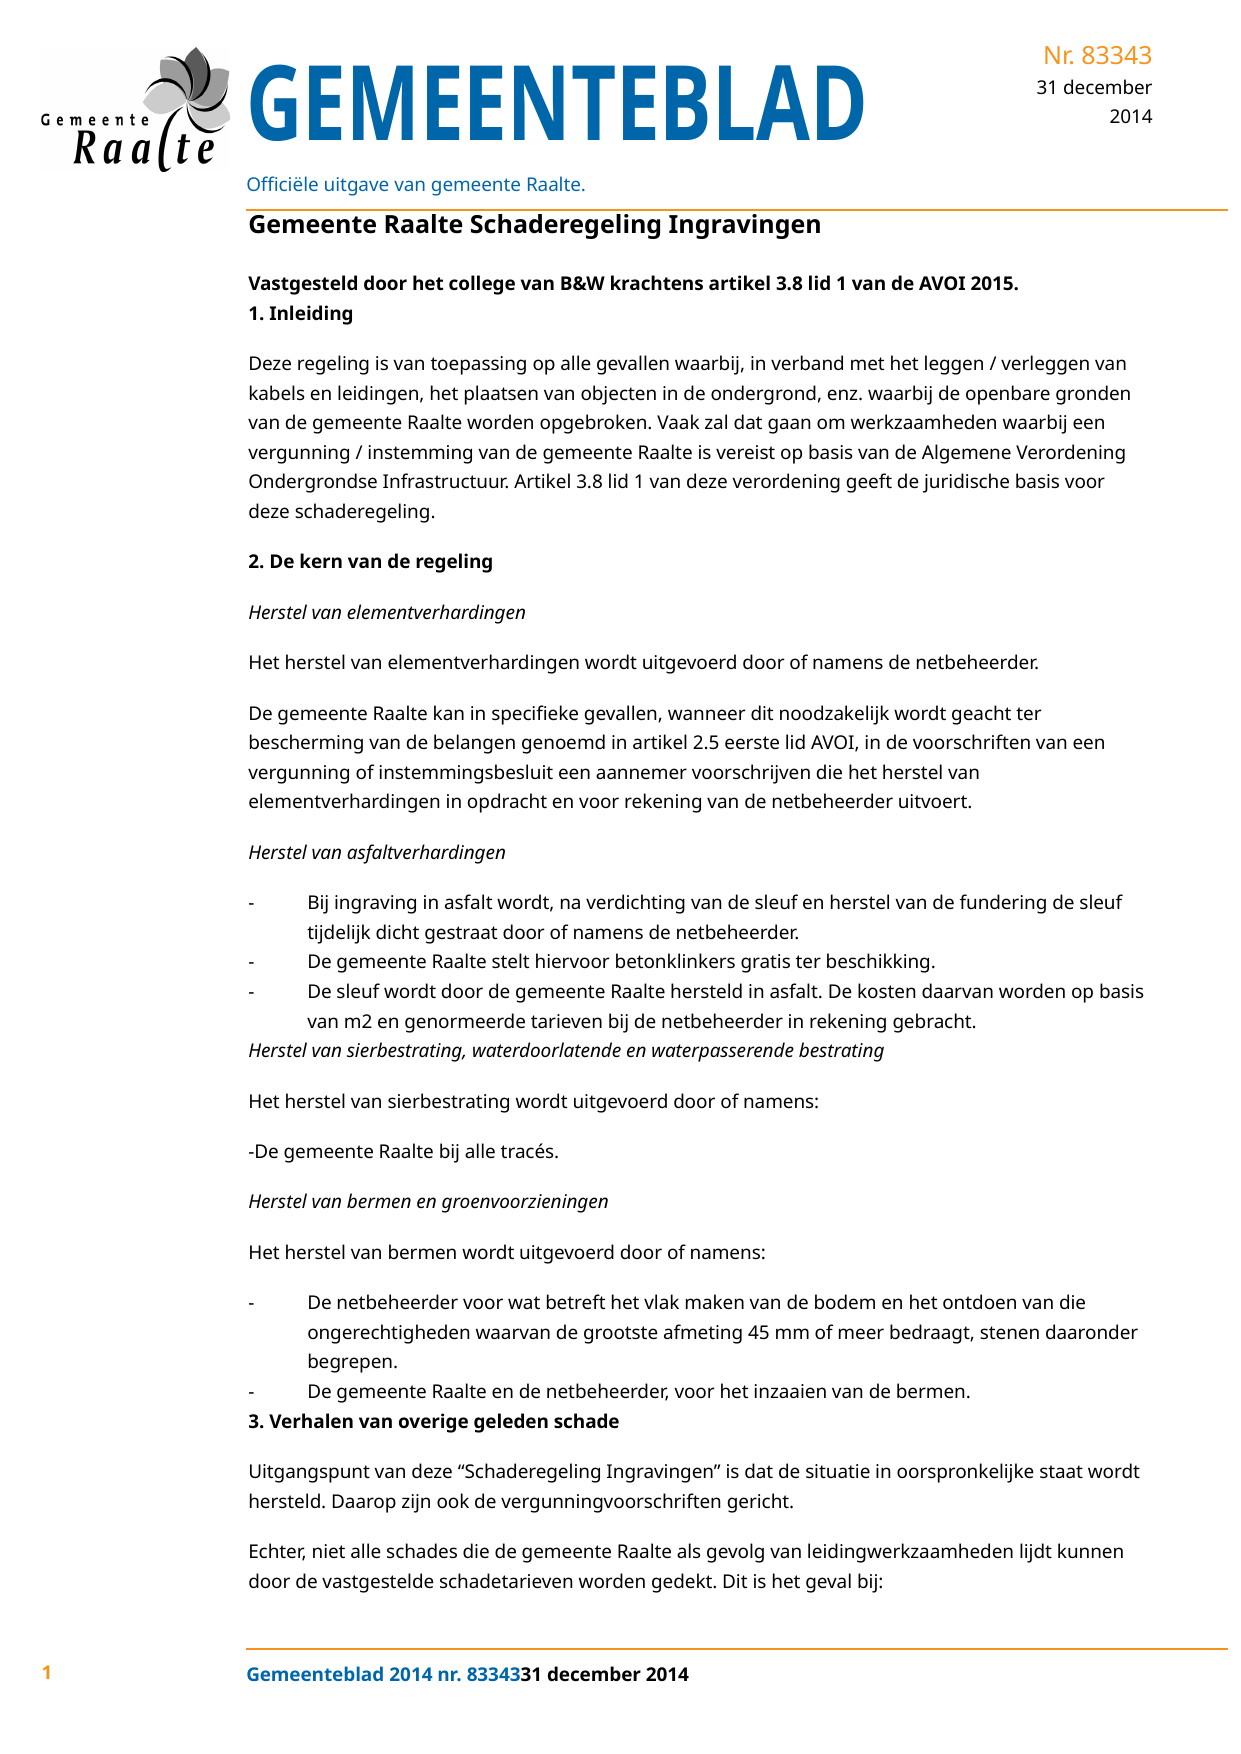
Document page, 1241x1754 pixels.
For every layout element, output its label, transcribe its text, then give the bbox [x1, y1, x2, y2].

text Het herstel van sierbestrating wordt uitgevoerd door of namens: [248, 1088, 1152, 1113]
text Het herstel van bermen wordt uitgevoerd door of namens: [248, 1239, 1152, 1265]
picture [41, 47, 231, 172]
text Herstel van sierbestrating, waterdoorlatende en waterpasserende bestrating [248, 1037, 1152, 1063]
text Herstel van asfaltverhardingen [248, 839, 1152, 865]
text Gemeente Raalte Schaderegeling Ingravingen [248, 211, 1152, 241]
text Herstel van bermen en groenvoorzieningen [248, 1189, 1152, 1214]
text Echter, niet alle schades die de gemeente Raalte als gevolg van leidingwerkzaamheden lijdt kunnen door de vastgestelde schadetarieven worden gedekt. Dit is het geval bij: [248, 1538, 1152, 1593]
list De gemeente Raalte stelt hiervoor betonklinkers gratis ter beschikking. [248, 949, 1152, 974]
list De gemeente Raalte en de netbeheerder, voor het inzaaien van de bermen. [248, 1378, 1152, 1404]
text Deze regeling is van toepassing op alle gevallen waarbij, in verband met het leggen / verleggen van kabels en leidingen, het plaatsen van objecten in de ondergrond, enz. waarbij de openbare gronden van de gemeente Raalte worden opgebroken. Vaak zal dat gaan om werkzaamheden waarbij een vergunning / instemming van de gemeente Raalte is vereist op basis van de Algemene Verordening Ondergrondse Infrastructuur. Artikel 3.8 lid 1 van deze verordening geeft de juridische basis voor deze schaderegeling. [248, 350, 1152, 524]
list De netbeheerder voor wat betreft het vlak maken van de bodem en het ontdoen van die ongerechtigheden waarvan de grootste afmeting 45 mm of meer bedraagt, stenen daaronder begrepen. [248, 1289, 1152, 1374]
text De gemeente Raalte kan in specifieke gevallen, wanneer dit noodzakelijk wordt geacht ter bescherming van de belangen genoemd in artikel 2.5 eerste lid AVOI, in de voorschriften van een vergunning of instemmingsbesluit een aannemer voorschrijven die het herstel van elementverhardingen in opdracht en voor rekening van de netbeheerder uitvoert. [248, 700, 1152, 814]
text 2. De kern van de regeling [248, 549, 1152, 574]
text 3. Verhalen van overige geleden schade [248, 1408, 1152, 1433]
text -De gemeente Raalte bij alle tracés. [248, 1138, 1152, 1164]
text Het herstel van elementverhardingen wordt uitgevoerd door of namens de netbeheerder. [248, 649, 1152, 675]
list De sleuf wordt door de gemeente Raalte hersteld in asfalt. De kosten daarvan worden op basis van m2 en genormeerde tarieven bij de netbeheerder in rekening gebracht. [248, 978, 1152, 1033]
text Vastgesteld door het college van B&W krachtens artikel 3.8 lid 1 van de AVOI 2015. [248, 270, 1152, 296]
text Uitgangspunt van deze “Schaderegeling Ingravingen” is dat de situatie in oorspronkelijke staat wordt hersteld. Daarop zijn ook de vergunningvoorschriften gericht. [248, 1458, 1152, 1513]
text Herstel van elementverhardingen [248, 599, 1152, 625]
text 1. Inleiding [248, 300, 1152, 326]
list Bij ingraving in asfalt wordt, na verdichting van de sleuf en herstel van de fundering de sleuf tijdelijk dicht gestraat door of namens de netbeheerder. [248, 889, 1152, 945]
